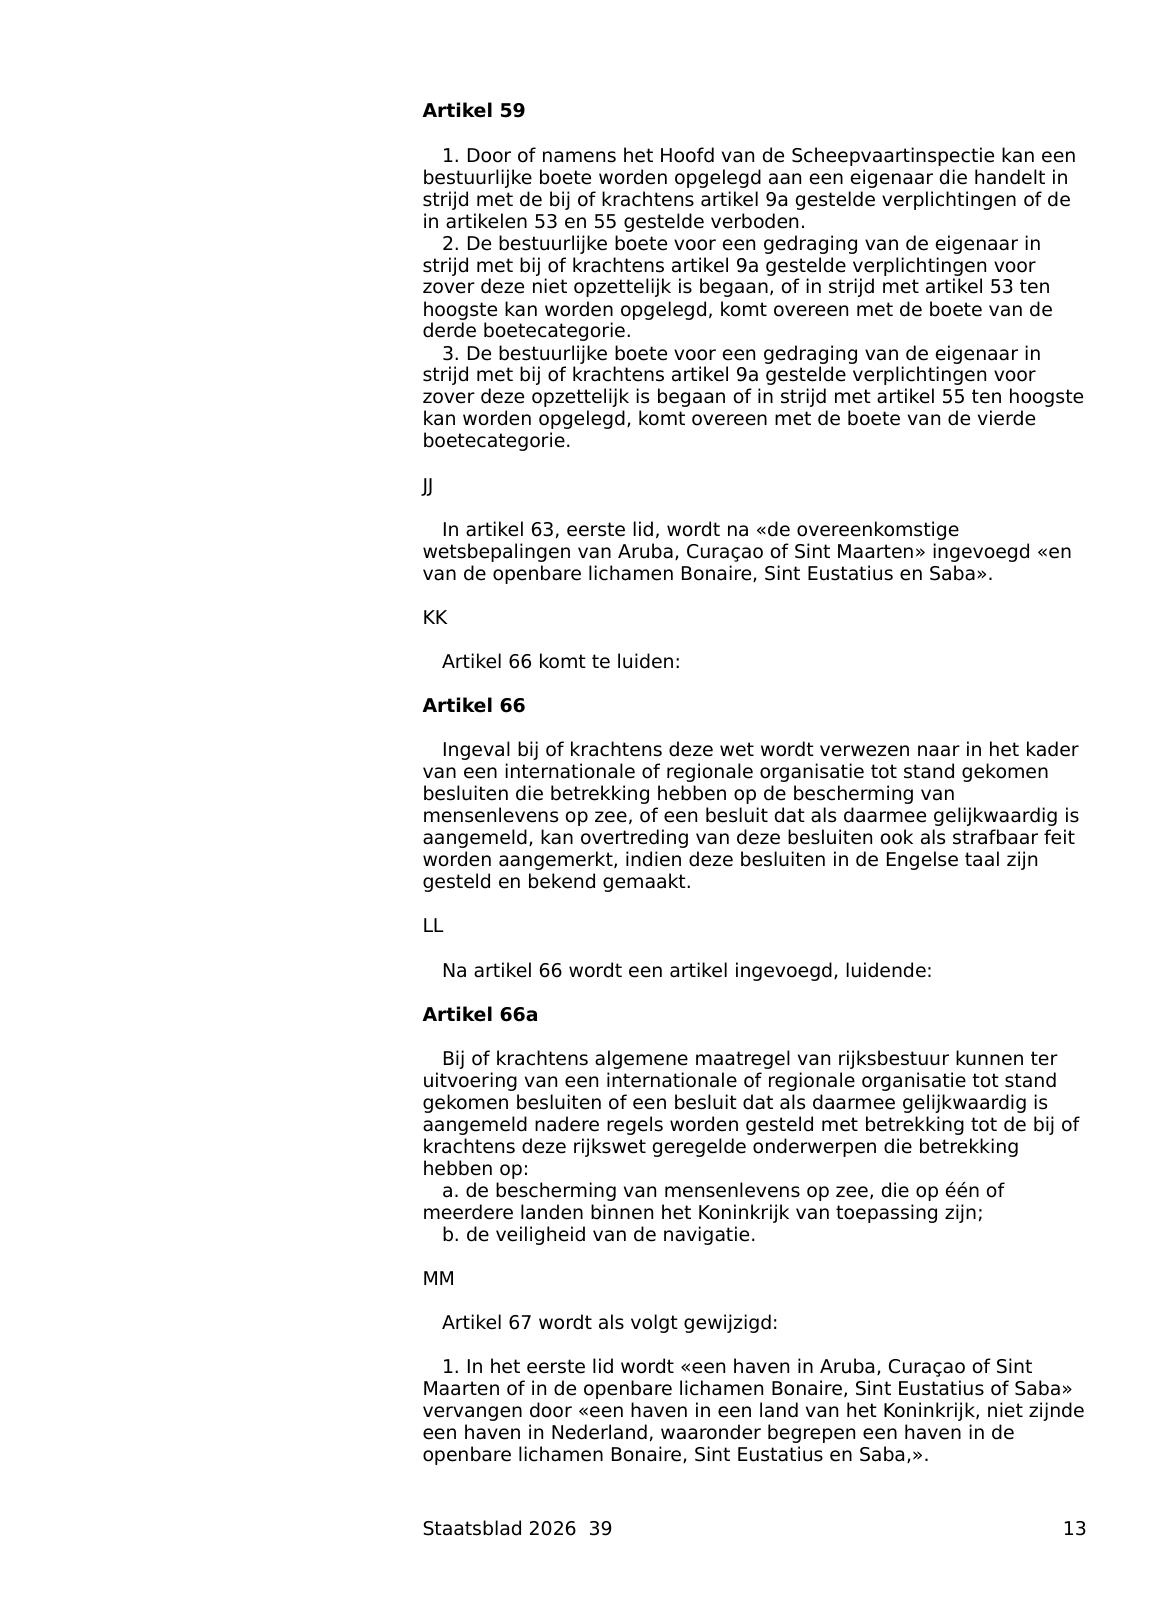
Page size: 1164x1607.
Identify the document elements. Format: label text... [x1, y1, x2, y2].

text 1. Door of namens het Hoofd van de Scheepvaartinspectie kan een bestuurlijke boete worden opgelegd aan een eigenaar die handelt in strijd met de bij of krachtens artikel 9a gestelde verplichtingen of de in artikelen 53 en 55 gestelde verboden. [422, 144, 1087, 232]
subtitle Artikel 66a [422, 1004, 1087, 1026]
text KK [422, 607, 1087, 629]
text MM [422, 1268, 1087, 1290]
text Bij of krachtens algemene maatregel van rijksbestuur kunnen ter uitvoering van een internationale of regionale organisatie tot stand gekomen besluiten of een besluit dat als daarmee gelijkwaardig is aangemeld nadere regels worden gesteld met betrekking tot de bij of krachtens deze rijkswet geregelde onderwerpen die betrekking hebben op: [422, 1048, 1087, 1180]
text 3. De bestuurlijke boete voor een gedraging van de eigenaar in strijd met bij of krachtens artikel 9a gestelde verplichtingen voor zover deze opzettelijk is begaan of in strijd met artikel 55 ten hoogste kan worden opgelegd, komt overeen met de boete van de vierde boetecategorie. [422, 342, 1087, 452]
text Na artikel 66 wordt een artikel ingevoegd, luidende: [422, 959, 1087, 981]
text Ingeval bij of krachtens deze wet wordt verwezen naar in het kader van een internationale of regionale organisatie tot stand gekomen besluiten die betrekking hebben op de bescherming van mensenlevens op zee, of een besluit dat als daarmee gelijkwaardig is aangemeld, kan overtreding van deze besluiten ook als strafbaar feit worden aangemerkt, indien deze besluiten in de Engelse taal zijn gesteld en bekend gemaakt. [422, 739, 1087, 893]
text Artikel 66 komt te luiden: [422, 651, 1087, 673]
text a. de bescherming van mensenlevens op zee, die op één of meerdere landen binnen het Koninkrijk van toepassing zijn; [422, 1180, 1087, 1224]
text Artikel 67 wordt als volgt gewijzigd: [422, 1312, 1087, 1334]
subtitle Artikel 66 [422, 695, 1087, 717]
text 1. In het eerste lid wordt «een haven in Aruba, Curaçao of Sint Maarten of in de openbare lichamen Bonaire, Sint Eustatius of Saba» vervangen door «een haven in een land van het Koninkrijk, niet zijnde een haven in Nederland, waaronder begrepen een haven in de openbare lichamen Bonaire, Sint Eustatius en Saba,». [422, 1356, 1087, 1466]
text 2. De bestuurlijke boete voor een gedraging van de eigenaar in strijd met bij of krachtens artikel 9a gestelde verplichtingen voor zover deze niet opzettelijk is begaan, of in strijd met artikel 53 ten hoogste kan worden opgelegd, komt overeen met de boete van de derde boetecategorie. [422, 232, 1087, 342]
text b. de veiligheid van de navigatie. [422, 1224, 1087, 1246]
text In artikel 63, eerste lid, wordt na «de overeenkomstige wetsbepalingen van Aruba, Curaçao of Sint Maarten» ingevoegd «en van de openbare lichamen Bonaire, Sint Eustatius en Saba». [422, 519, 1087, 584]
text LL [422, 915, 1087, 937]
subtitle Artikel 59 [422, 100, 1087, 122]
text JJ [422, 474, 1087, 496]
